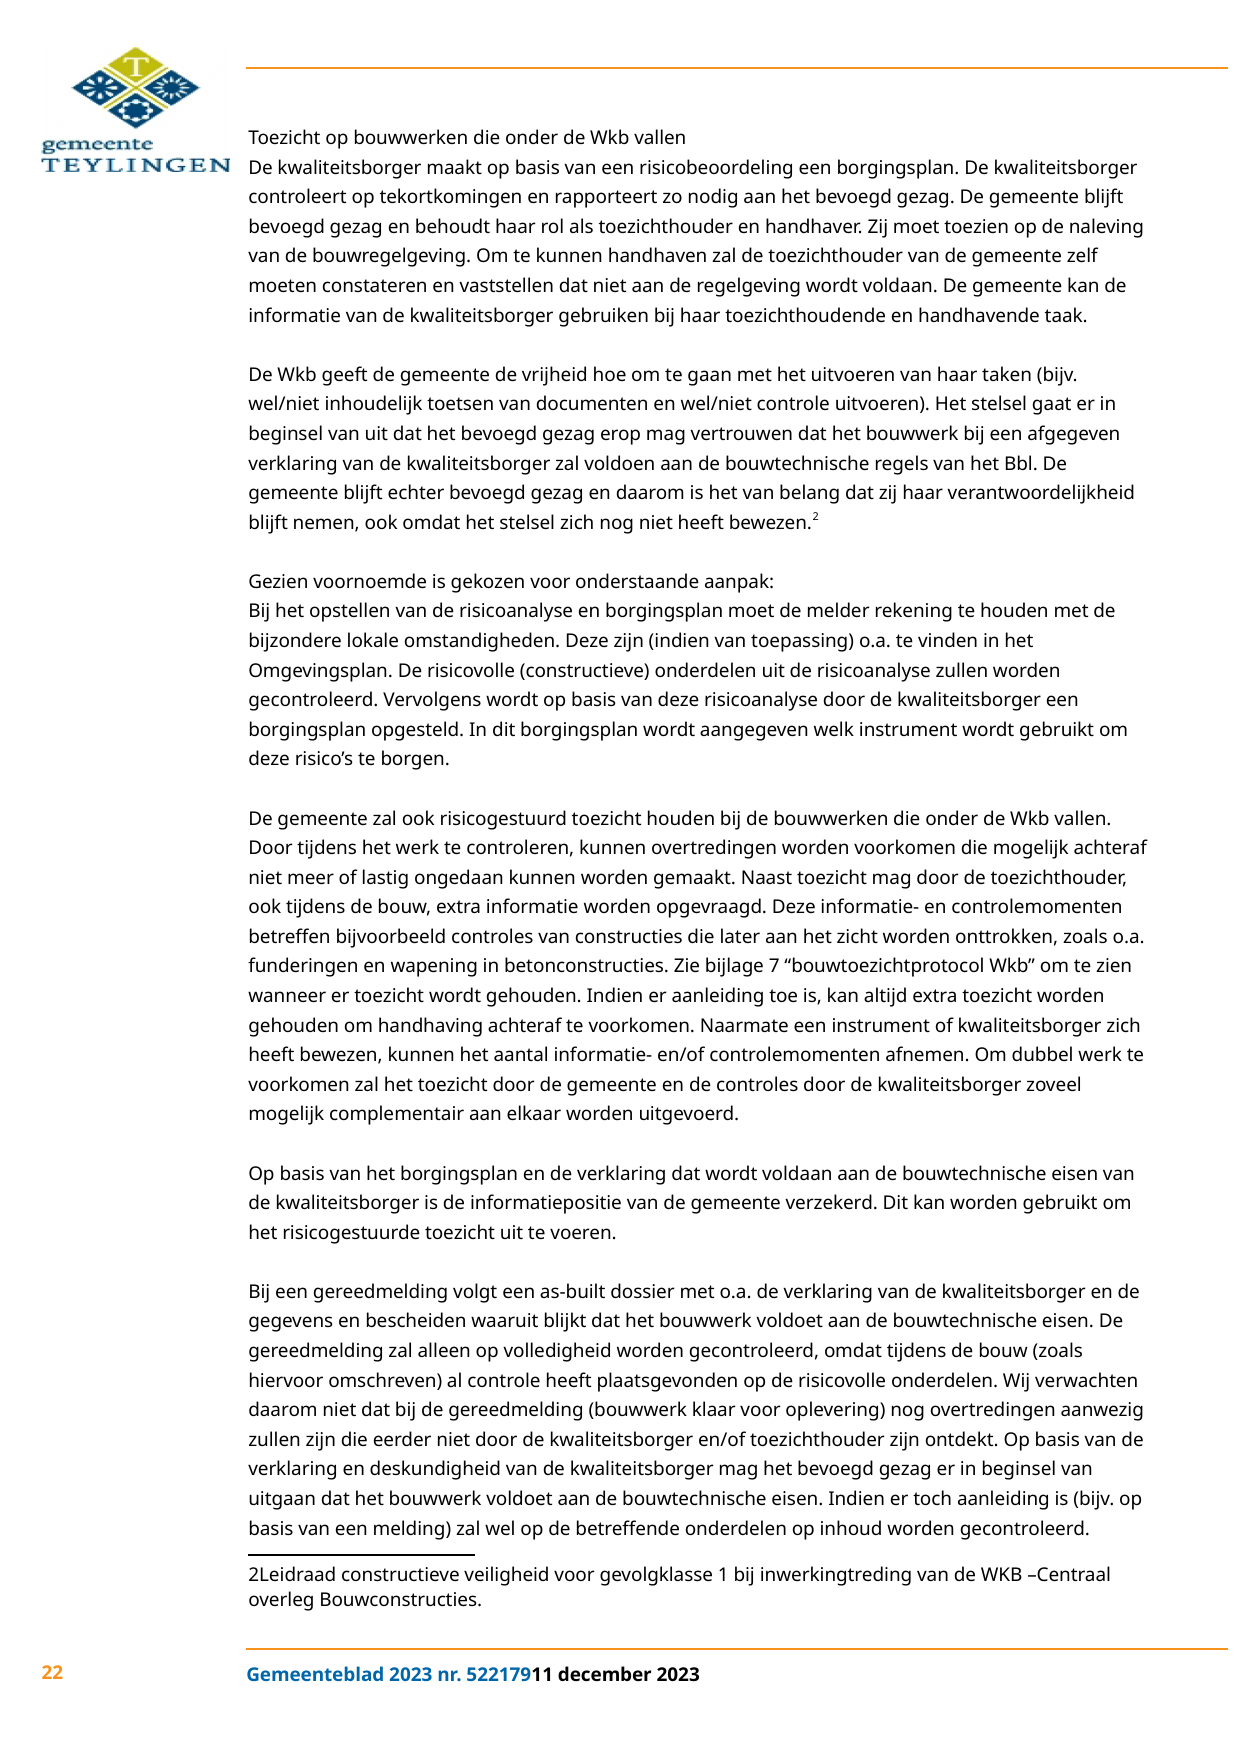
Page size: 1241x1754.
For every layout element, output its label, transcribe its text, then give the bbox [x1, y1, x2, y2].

text Op basis van het borgingsplan en de verklaring dat wordt voldaan aan de bouwtechnische eisen van de kwaliteitsborger is de informatiepositie van de gemeente verzekerd. Dit kan worden gebruikt om het risicogestuurde toezicht uit te voeren. [248, 1160, 1152, 1245]
text Leidraad constructieve veiligheid voor gevolgklasse 1 bij inwerkingtreding van de WKB –Centraal overleg Bouwconstructies. [248, 1561, 1152, 1612]
picture [41, 47, 231, 172]
text De Wkb geeft de gemeente de vrijheid hoe om te gaan met het uitvoeren van haar taken (bijv. wel/niet inhoudelijk toetsen van documenten en wel/niet controle uitvoeren). Het stelsel gaat er in beginsel van uit dat het bevoegd gezag erop mag vertrouwen dat het bouwwerk bij een afgegeven verklaring van de kwaliteitsborger zal voldoen aan de bouwtechnische regels van het Bbl. De gemeente blijft echter bevoegd gezag en daarom is het van belang dat zij haar verantwoordelijkheid blijft nemen, ook omdat het stelsel zich nog niet heeft bewezen. [248, 361, 1152, 535]
text De gemeente zal ook risicogestuurd toezicht houden bij de bouwwerken die onder de Wkb vallen. Door tijdens het werk te controleren, kunnen overtredingen worden voorkomen die mogelijk achteraf niet meer of lastig ongedaan kunnen worden gemaakt. Naast toezicht mag door de toezichthouder, ook tijdens de bouw, extra informatie worden opgevraagd. Deze informatie- en controlemomenten betreffen bijvoorbeeld controles van constructies die later aan het zicht worden onttrokken, zoals o.a. funderingen en wapening in betonconstructies. Zie bijlage 7 “bouwtoezichtprotocol Wkb” om te zien wanneer er toezicht wordt gehouden. Indien er aanleiding toe is, kan altijd extra toezicht worden gehouden om handhaving achteraf te voorkomen. Naarmate een instrument of kwaliteitsborger zich heeft bewezen, kunnen het aantal informatie- en/of controlemomenten afnemen. Om dubbel werk te voorkomen zal het toezicht door de gemeente en de controles door de kwaliteitsborger zoveel mogelijk complementair aan elkaar worden uitgevoerd. [248, 805, 1152, 1126]
text Gezien voornoemde is gekozen voor onderstaande aanpak: [248, 568, 1152, 594]
text Toezicht op bouwwerken die onder de Wkb vallen [248, 124, 1152, 150]
text Bij een gereedmelding volgt een as-built dossier met o.a. de verklaring van de kwaliteitsborger en de gegevens en bescheiden waaruit blijkt dat het bouwwerk voldoet aan de bouwtechnische eisen. De gereedmelding zal alleen op volledigheid worden gecontroleerd, omdat tijdens de bouw (zoals hiervoor omschreven) al controle heeft plaatsgevonden op de risicovolle onderdelen. Wij verwachten daarom niet dat bij de gereedmelding (bouwwerk klaar voor oplevering) nog overtredingen aanwezig zullen zijn die eerder niet door de kwaliteitsborger en/of toezichthouder zijn ontdekt. Op basis van de verklaring en deskundigheid van de kwaliteitsborger mag het bevoegd gezag er in beginsel van uitgaan dat het bouwwerk voldoet aan de bouwtechnische eisen. Indien er toch aanleiding is (bijv. op basis van een melding) zal wel op de betreffende onderdelen op inhoud worden gecontroleerd. [248, 1278, 1152, 1541]
text Bij het opstellen van de risicoanalyse en borgingsplan moet de melder rekening te houden met de bijzondere lokale omstandigheden. Deze zijn (indien van toepassing) o.a. te vinden in het Omgevingsplan. De risicovolle (constructieve) onderdelen uit de risicoanalyse zullen worden gecontroleerd. Vervolgens wordt op basis van deze risicoanalyse door de kwaliteitsborger een borgingsplan opgesteld. In dit borgingsplan wordt aangegeven welk instrument wordt gebruikt om deze risico’s te borgen. [248, 598, 1152, 771]
text De kwaliteitsborger maakt op basis van een risicobeoordeling een borgingsplan. De kwaliteitsborger controleert op tekortkomingen en rapporteert zo nodig aan het bevoegd gezag. De gemeente blijft bevoegd gezag en behoudt haar rol als toezichthouder en handhaver. Zij moet toezien op de naleving van de bouwregelgeving. Om te kunnen handhaven zal de toezichthouder van de gemeente zelf moeten constateren en vaststellen dat niet aan de regelgeving wordt voldaan. De gemeente kan de informatie van de kwaliteitsborger gebruiken bij haar toezichthoudende en handhavende taak. [248, 154, 1152, 328]
